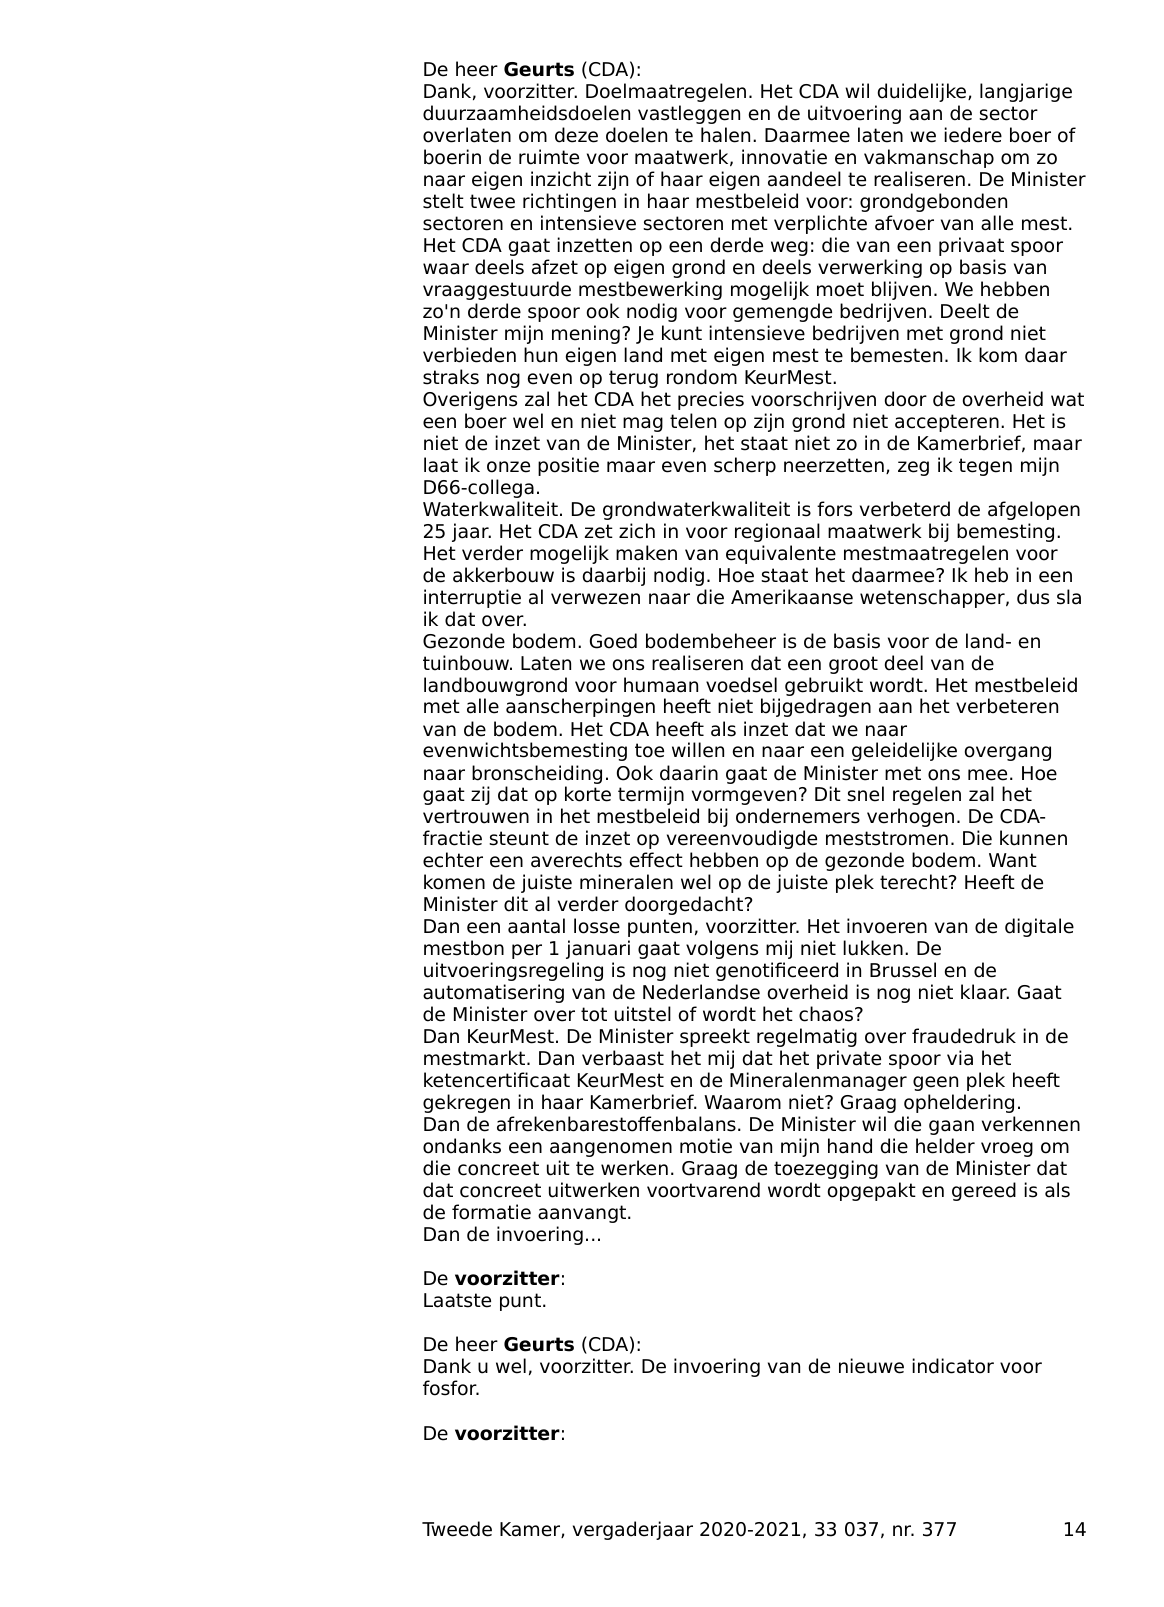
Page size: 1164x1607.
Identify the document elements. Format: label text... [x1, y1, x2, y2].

text Gezonde bodem. Goed bodembeheer is de basis voor de land- en tuinbouw. Laten we ons realiseren dat een groot deel van de landbouwgrond voor humaan voedsel gebruikt wordt. Het mestbeleid met alle aanscherpingen heeft niet bijgedragen aan het verbeteren van de bodem. Het CDA heeft als inzet dat we naar evenwichtsbemesting toe willen en naar een geleidelijke overgang naar bronscheiding. Ook daarin gaat de Minister met ons mee. Hoe gaat zij dat op korte termijn vormgeven? Dit snel regelen zal het vertrouwen in het mestbeleid bij ondernemers verhogen. De CDA-fractie steunt de inzet op vereenvoudigde meststromen. Die kunnen echter een averechts effect hebben op de gezonde bodem. Want komen de juiste mineralen wel op de juiste plek terecht? Heeft de Minister dit al verder doorgedacht? [422, 631, 1087, 916]
text Dank u wel, voorzitter. De invoering van de nieuwe indicator voor fosfor. [422, 1356, 1087, 1400]
text Dan een aantal losse punten, voorzitter. Het invoeren van de digitale mestbon per 1 januari gaat volgens mij niet lukken. De uitvoeringsregeling is nog niet genotificeerd in Brussel en de automatisering van de Nederlandse overheid is nog niet klaar. Gaat de Minister over tot uitstel of wordt het chaos? [422, 916, 1087, 1026]
text Dan de invoering... [422, 1224, 1087, 1246]
text Dan de afrekenbarestoffenbalans. De Minister wil die gaan verkennen ondanks een aangenomen motie van mijn hand die helder vroeg om die concreet uit te werken. Graag de toezegging van de Minister dat dat concreet uitwerken voortvarend wordt opgepakt en gereed is als de formatie aanvangt. [422, 1114, 1087, 1224]
text Dan KeurMest. De Minister spreekt regelmatig over fraudedruk in de mestmarkt. Dan verbaast het mij dat het private spoor via het ketencertificaat KeurMest en de Mineralenmanager geen plek heeft gekregen in haar Kamerbrief. Waarom niet? Graag opheldering. [422, 1026, 1087, 1114]
text Waterkwaliteit. De grondwaterkwaliteit is fors verbeterd de afgelopen 25 jaar. Het CDA zet zich in voor regionaal maatwerk bij bemesting. Het verder mogelijk maken van equivalente mestmaatregelen voor de akkerbouw is daarbij nodig. Hoe staat het daarmee? Ik heb in een interruptie al verwezen naar die Amerikaanse wetenschapper, dus sla ik dat over. [422, 499, 1087, 631]
text De heer Geurts (CDA): [422, 59, 1087, 81]
text Dank, voorzitter. Doelmaatregelen. Het CDA wil duidelijke, langjarige duurzaamheidsdoelen vastleggen en de uitvoering aan de sector overlaten om deze doelen te halen. Daarmee laten we iedere boer of boerin de ruimte voor maatwerk, innovatie en vakmanschap om zo naar eigen inzicht zijn of haar eigen aandeel te realiseren. De Minister stelt twee richtingen in haar mestbeleid voor: grondgebonden sectoren en intensieve sectoren met verplichte afvoer van alle mest. Het CDA gaat inzetten op een derde weg: die van een privaat spoor waar deels afzet op eigen grond en deels verwerking op basis van vraaggestuurde mestbewerking mogelijk moet blijven. We hebben zo'n derde spoor ook nodig voor gemengde bedrijven. Deelt de Minister mijn mening? Je kunt intensieve bedrijven met grond niet verbieden hun eigen land met eigen mest te bemesten. Ik kom daar straks nog even op terug rondom KeurMest. [422, 81, 1087, 389]
text Overigens zal het CDA het precies voorschrijven door de overheid wat een boer wel en niet mag telen op zijn grond niet accepteren. Het is niet de inzet van de Minister, het staat niet zo in de Kamerbrief, maar laat ik onze positie maar even scherp neerzetten, zeg ik tegen mijn D66-collega. [422, 389, 1087, 499]
text De voorzitter: [422, 1268, 1087, 1290]
text De voorzitter: [422, 1422, 1087, 1444]
text De heer Geurts (CDA): [422, 1334, 1087, 1356]
text Laatste punt. [422, 1290, 1087, 1312]
